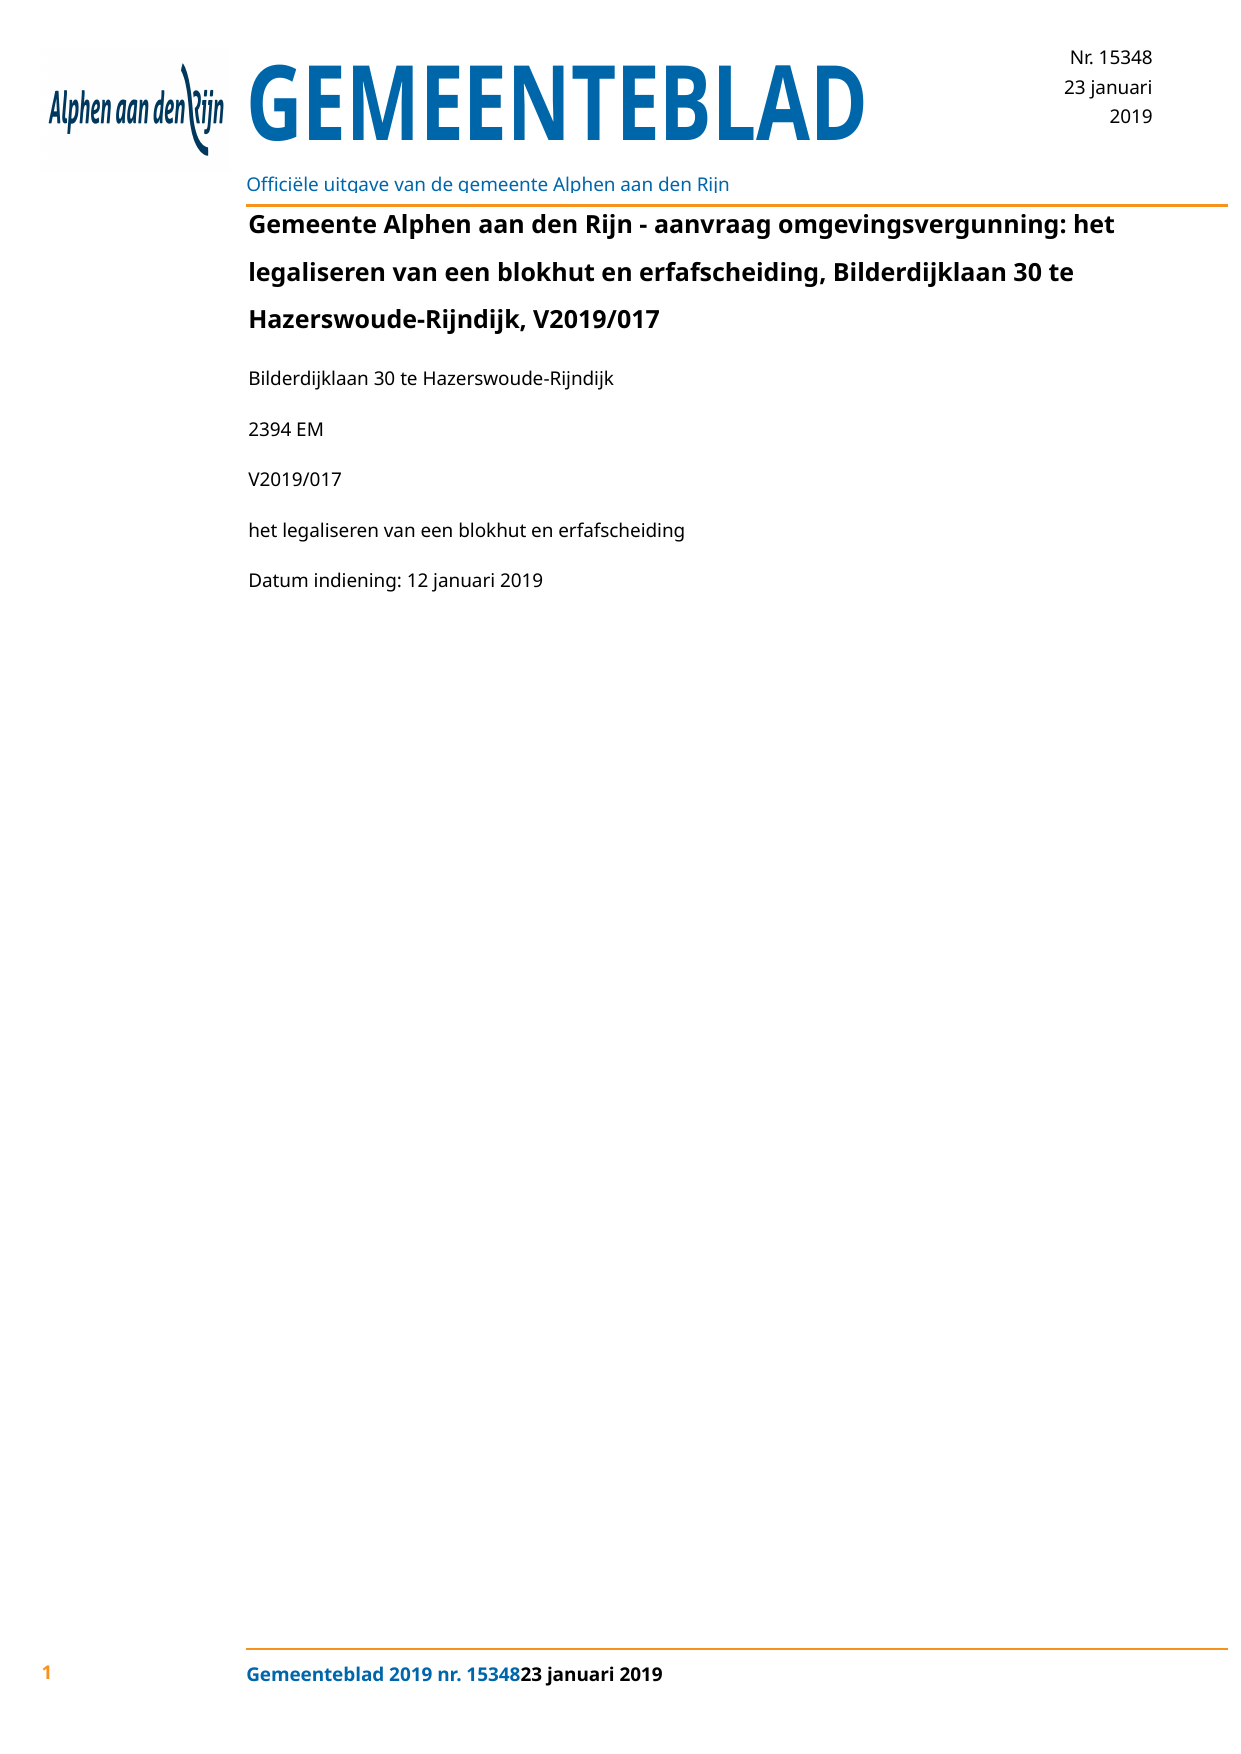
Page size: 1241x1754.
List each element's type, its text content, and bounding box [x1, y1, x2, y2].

text Bilderdijklaan 30 te Hazerswoude-Rijndijk [248, 366, 1152, 391]
text 2394 EM [248, 416, 1152, 442]
text Gemeente Alphen aan den Rijn - aanvraag omgevingsvergunning: het legaliseren van een blokhut en erfafscheiding, Bilderdijklaan 30 te Hazerswoude-Rijndijk, V2019/017 [248, 207, 1152, 336]
text V2019/017 [248, 466, 1152, 492]
text Datum indiening: 12 januari 2019 [248, 567, 1152, 593]
text het legaliseren van een blokhut en erfafscheiding [248, 517, 1152, 542]
picture [41, 47, 231, 172]
